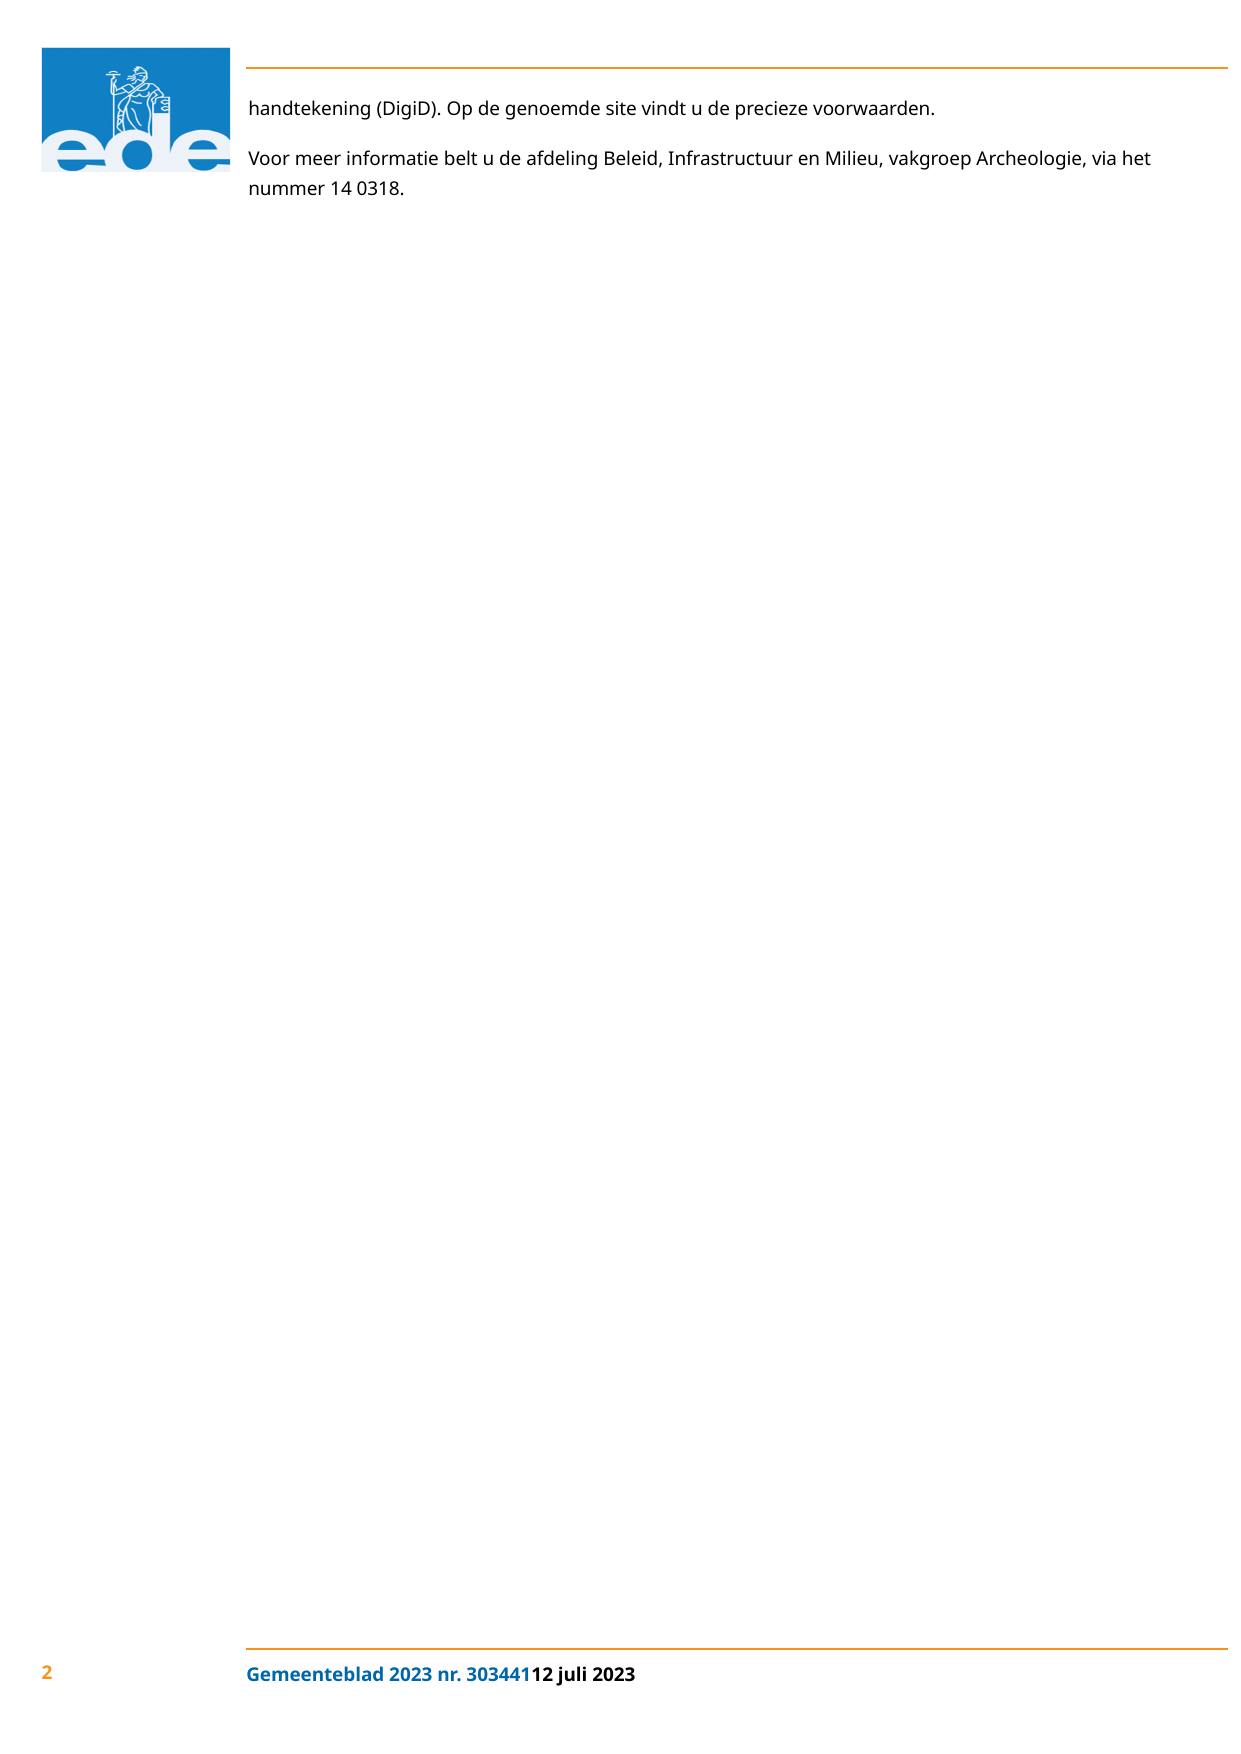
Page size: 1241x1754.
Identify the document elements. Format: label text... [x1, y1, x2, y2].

picture [41, 47, 231, 172]
text handtekening (DigiD). Op de genoemde site vindt u de precieze voorwaarden. [248, 95, 1152, 121]
text Voor meer informatie belt u de afdeling Beleid, Infrastructuur en Milieu, vakgroep Archeologie, via het nummer 14 0318. [248, 145, 1152, 201]
